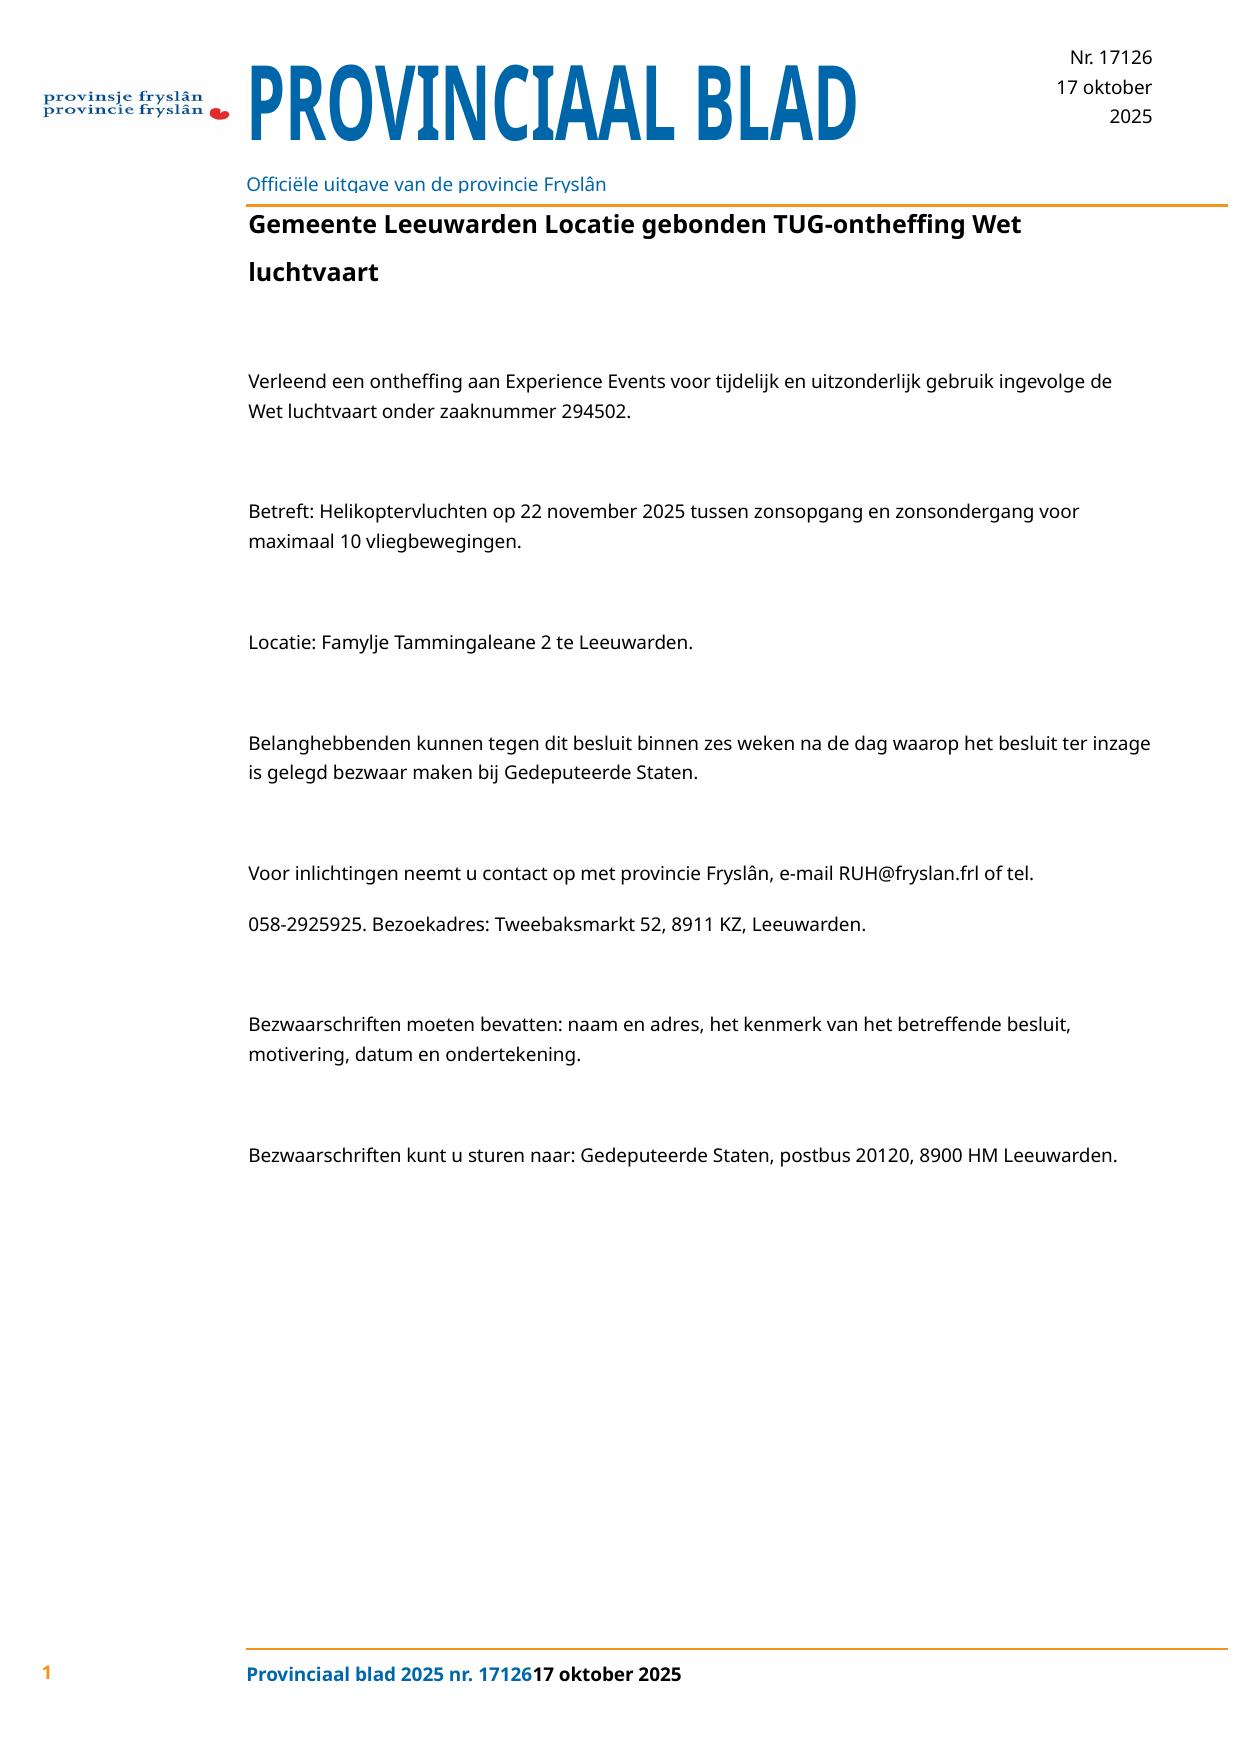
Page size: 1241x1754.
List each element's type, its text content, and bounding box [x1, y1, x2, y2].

picture [41, 47, 231, 172]
text Voor inlichtingen neemt u contact op met provincie Fryslân, e-mail RUH@fryslan.frl of tel. [248, 860, 1152, 886]
text Bezwaarschriften moeten bevatten: naam en adres, het kenmerk van het betreffende besluit, motivering, datum en ondertekening. [248, 1012, 1152, 1067]
text 058-2925925. Bezoekadres: Tweebaksmarkt 52, 8911 KZ, Leeuwarden. [248, 911, 1152, 937]
text Bezwaarschriften kunt u sturen naar: Gedeputeerde Staten, postbus 20120, 8900 HM Leeuwarden. [248, 1142, 1152, 1168]
text Gemeente Leeuwarden Locatie gebonden TUG-ontheffing Wet luchtvaart [248, 207, 1152, 288]
text Locatie: Famylje Tammingaleane 2 te Leeuwarden. [248, 629, 1152, 655]
text Verleend een ontheffing aan Experience Events voor tijdelijk en uitzonderlijk gebruik ingevolge de Wet luchtvaart onder zaaknummer 294502. [248, 368, 1152, 424]
text Betreft: Helikoptervluchten op 22 november 2025 tussen zonsopgang en zonsondergang voor maximaal 10 vliegbewegingen. [248, 499, 1152, 554]
text Belanghebbenden kunnen tegen dit besluit binnen zes weken na de dag waarop het besluit ter inzage is gelegd bezwaar maken bij Gedeputeerde Staten. [248, 730, 1152, 785]
